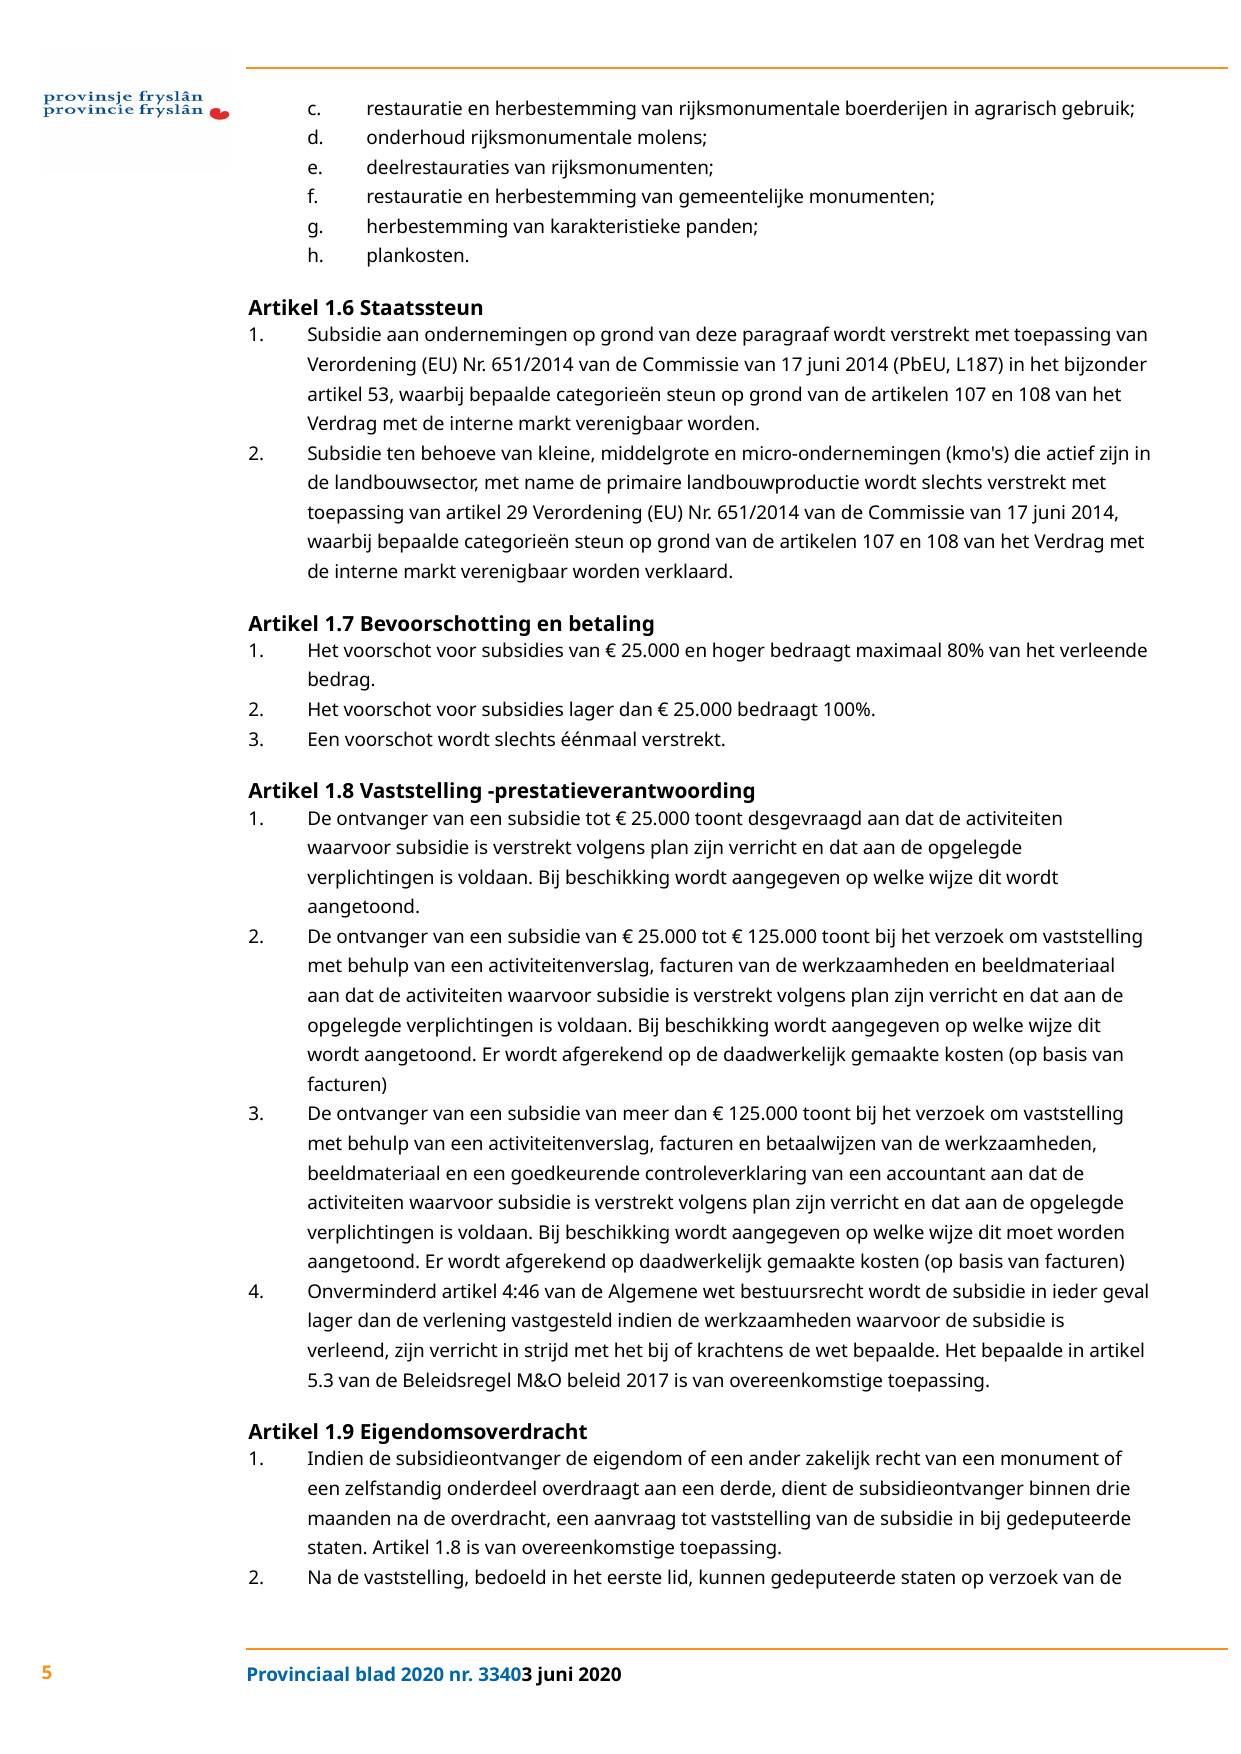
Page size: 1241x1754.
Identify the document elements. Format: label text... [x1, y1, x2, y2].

list Subsidie aan ondernemingen op grond van deze paragraaf wordt verstrekt met toepassing van Verordening (EU) Nr. 651/2014 van de Commissie van 17 juni 2014 (PbEU, L187) in het bijzonder artikel 53, waarbij bepaalde categorieën steun op grond van de artikelen 107 en 108 van het Verdrag met de interne markt verenigbaar worden. [248, 322, 1152, 436]
list restauratie en herbestemming van gemeentelijke monumenten; [307, 183, 1152, 209]
text Artikel 1.6 Staatssteun [248, 293, 1152, 322]
text Artikel 1.7 Bevoorschotting en betaling [248, 609, 1152, 637]
list Subsidie ten behoeve van kleine, middelgrote en micro-ondernemingen (kmo's) die actief zijn in de landbouwsector, met name de primaire landbouwproductie wordt slechts verstrekt met toepassing van artikel 29 Verordening (EU) Nr. 651/2014 van de Commissie van 17 juni 2014, waarbij bepaalde categorieën steun op grond van de artikelen 107 en 108 van het Verdrag met de interne markt verenigbaar worden verklaard. [248, 440, 1152, 584]
list Het voorschot voor subsidies van € 25.000 en hoger bedraagt maximaal 80% van het verleende bedrag. [248, 637, 1152, 692]
list Na de vaststelling, bedoeld in het eerste lid, kunnen gedeputeerde staten op verzoek van de [248, 1564, 1152, 1590]
list herbestemming van karakteristieke panden; [307, 213, 1152, 239]
list deelrestauraties van rijksmonumenten; [307, 154, 1152, 180]
list Onverminderd artikel 4:46 van de Algemene wet bestuursrecht wordt de subsidie in ieder geval lager dan de verlening vastgesteld indien de werkzaamheden waarvoor de subsidie is verleend, zijn verricht in strijd met het bij of krachtens de wet bepaalde. Het bepaalde in artikel 5.3 van de Beleidsregel M&O beleid 2017 is van overeenkomstige toepassing. [248, 1278, 1152, 1392]
list Een voorschot wordt slechts éénmaal verstrekt. [248, 726, 1152, 752]
text Artikel 1.8 Vaststelling -prestatieverantwoording [248, 776, 1152, 805]
list De ontvanger van een subsidie tot € 25.000 toont desgevraagd aan dat de activiteiten waarvoor subsidie is verstrekt volgens plan zijn verricht en dat aan de opgelegde verplichtingen is voldaan. Bij beschikking wordt aangegeven op welke wijze dit wordt aangetoond. [248, 805, 1152, 919]
list Het voorschot voor subsidies lager dan € 25.000 bedraagt 100%. [248, 696, 1152, 722]
list Indien de subsidieontvanger de eigendom of een ander zakelijk recht van een monument of een zelfstandig onderdeel overdraagt aan een derde, dient de subsidieontvanger binnen drie maanden na de overdracht, een aanvraag tot vaststelling van de subsidie in bij gedeputeerde staten. Artikel 1.8 is van overeenkomstige toepassing. [248, 1446, 1152, 1560]
list De ontvanger van een subsidie van € 25.000 tot € 125.000 toont bij het verzoek om vaststelling met behulp van een activiteitenverslag, facturen van de werkzaamheden en beeldmateriaal aan dat de activiteiten waarvoor subsidie is verstrekt volgens plan zijn verricht en dat aan de opgelegde verplichtingen is voldaan. Bij beschikking wordt aangegeven op welke wijze dit wordt aangetoond. Er wordt afgerekend op de daadwerkelijk gemaakte kosten (op basis van facturen) [248, 923, 1152, 1097]
text Artikel 1.9 Eigendomsoverdracht [248, 1417, 1152, 1446]
list restauratie en herbestemming van rijksmonumentale boerderijen in agrarisch gebruik; [307, 95, 1152, 121]
list De ontvanger van een subsidie van meer dan € 125.000 toont bij het verzoek om vaststelling met behulp van een activiteitenverslag, facturen en betaalwijzen van de werkzaamheden, beeldmateriaal en een goedkeurende controleverklaring van een accountant aan dat de activiteiten waarvoor subsidie is verstrekt volgens plan zijn verricht en dat aan de opgelegde verplichtingen is voldaan. Bij beschikking wordt aangegeven op welke wijze dit moet worden aangetoond. Er wordt afgerekend op daadwerkelijk gemaakte kosten (op basis van facturen) [248, 1101, 1152, 1274]
picture [41, 47, 231, 172]
list plankosten. [307, 243, 1152, 268]
list onderhoud rijksmonumentale molens; [307, 124, 1152, 150]
